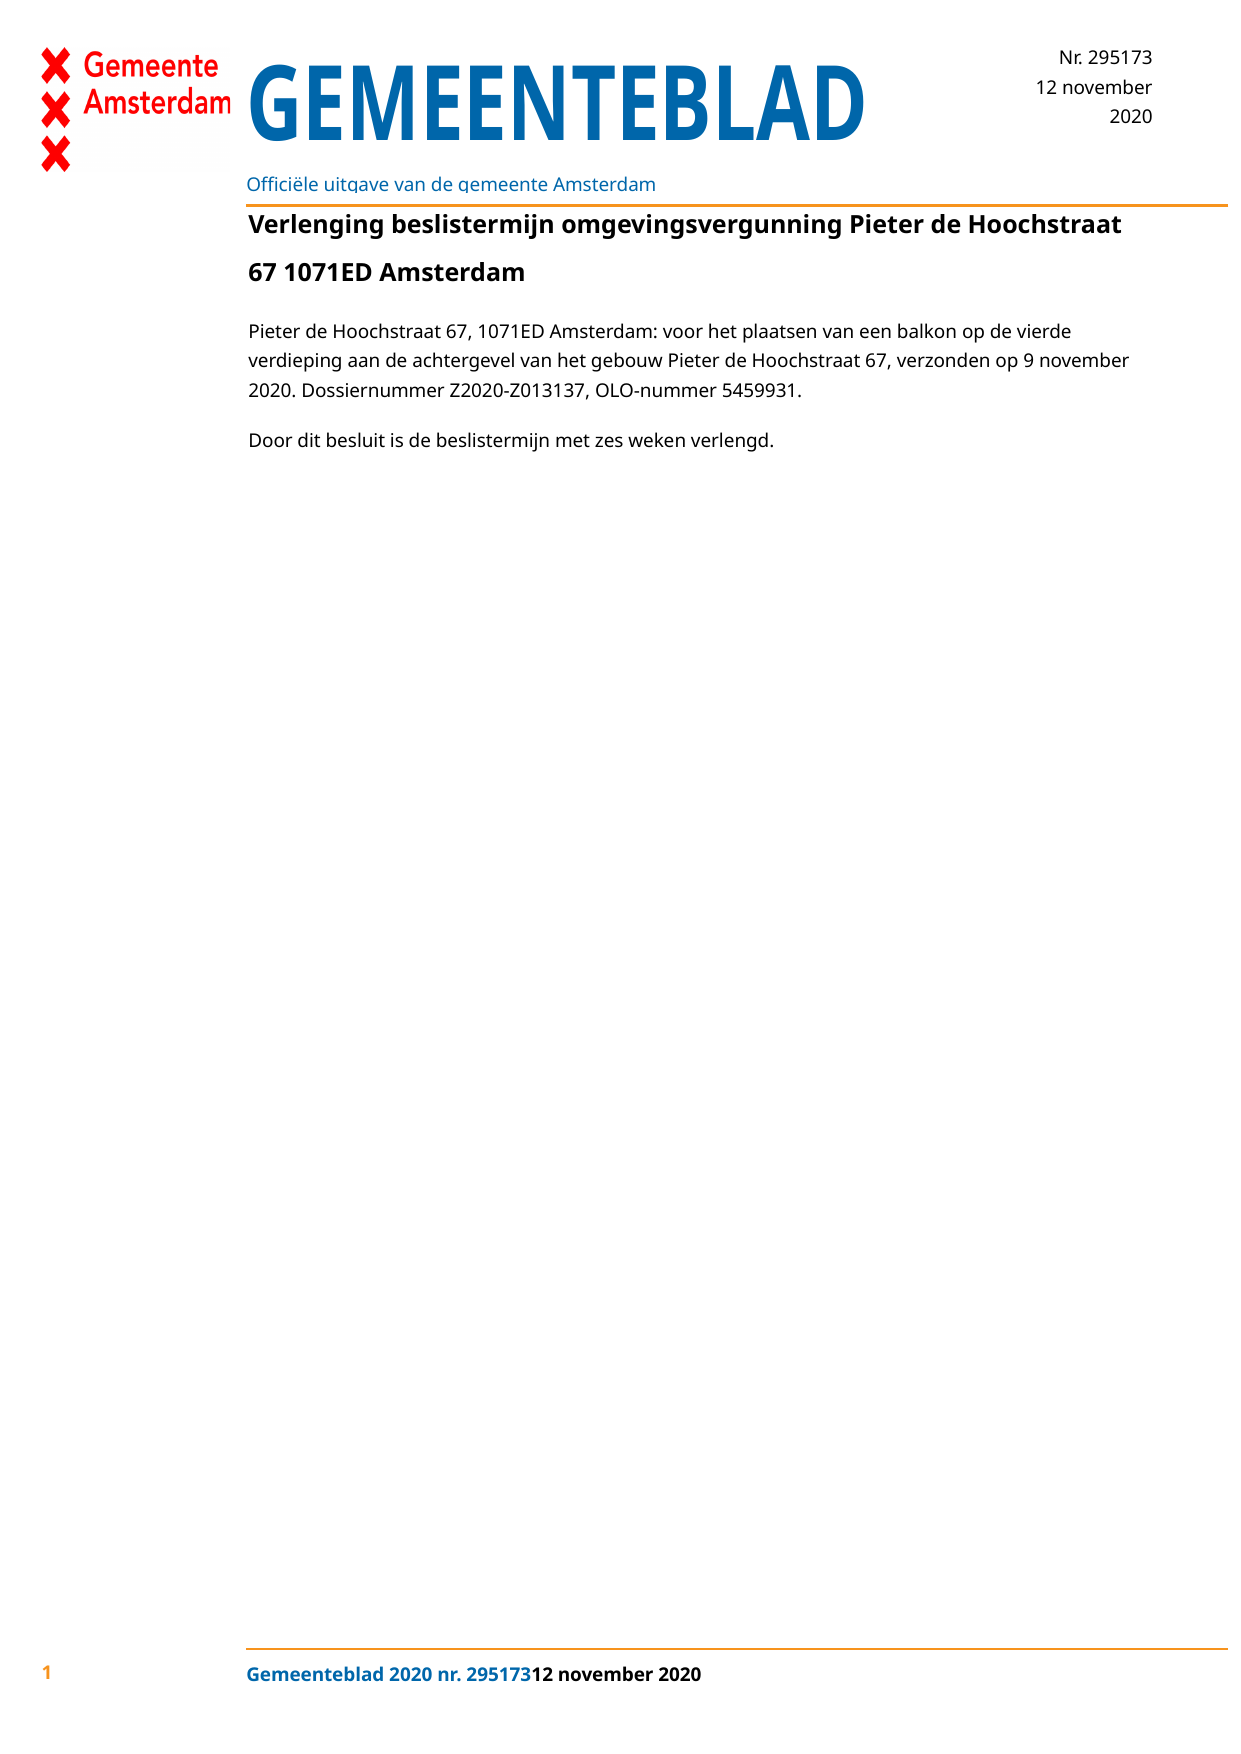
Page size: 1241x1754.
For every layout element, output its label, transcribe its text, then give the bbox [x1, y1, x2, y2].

text Pieter de Hoochstraat 67, 1071ED Amsterdam: voor het plaatsen van een balkon op de vierde verdieping aan de achtergevel van het gebouw Pieter de Hoochstraat 67, verzonden op 9 november 2020. Dossiernummer Z2020-Z013137, OLO-nummer 5459931. [248, 318, 1152, 403]
text Verlenging beslistermijn omgevingsvergunning Pieter de Hoochstraat 67 1071ED Amsterdam [248, 207, 1152, 288]
text Door dit besluit is de beslistermijn met zes weken verlengd. [248, 427, 1152, 453]
picture [41, 47, 231, 172]
